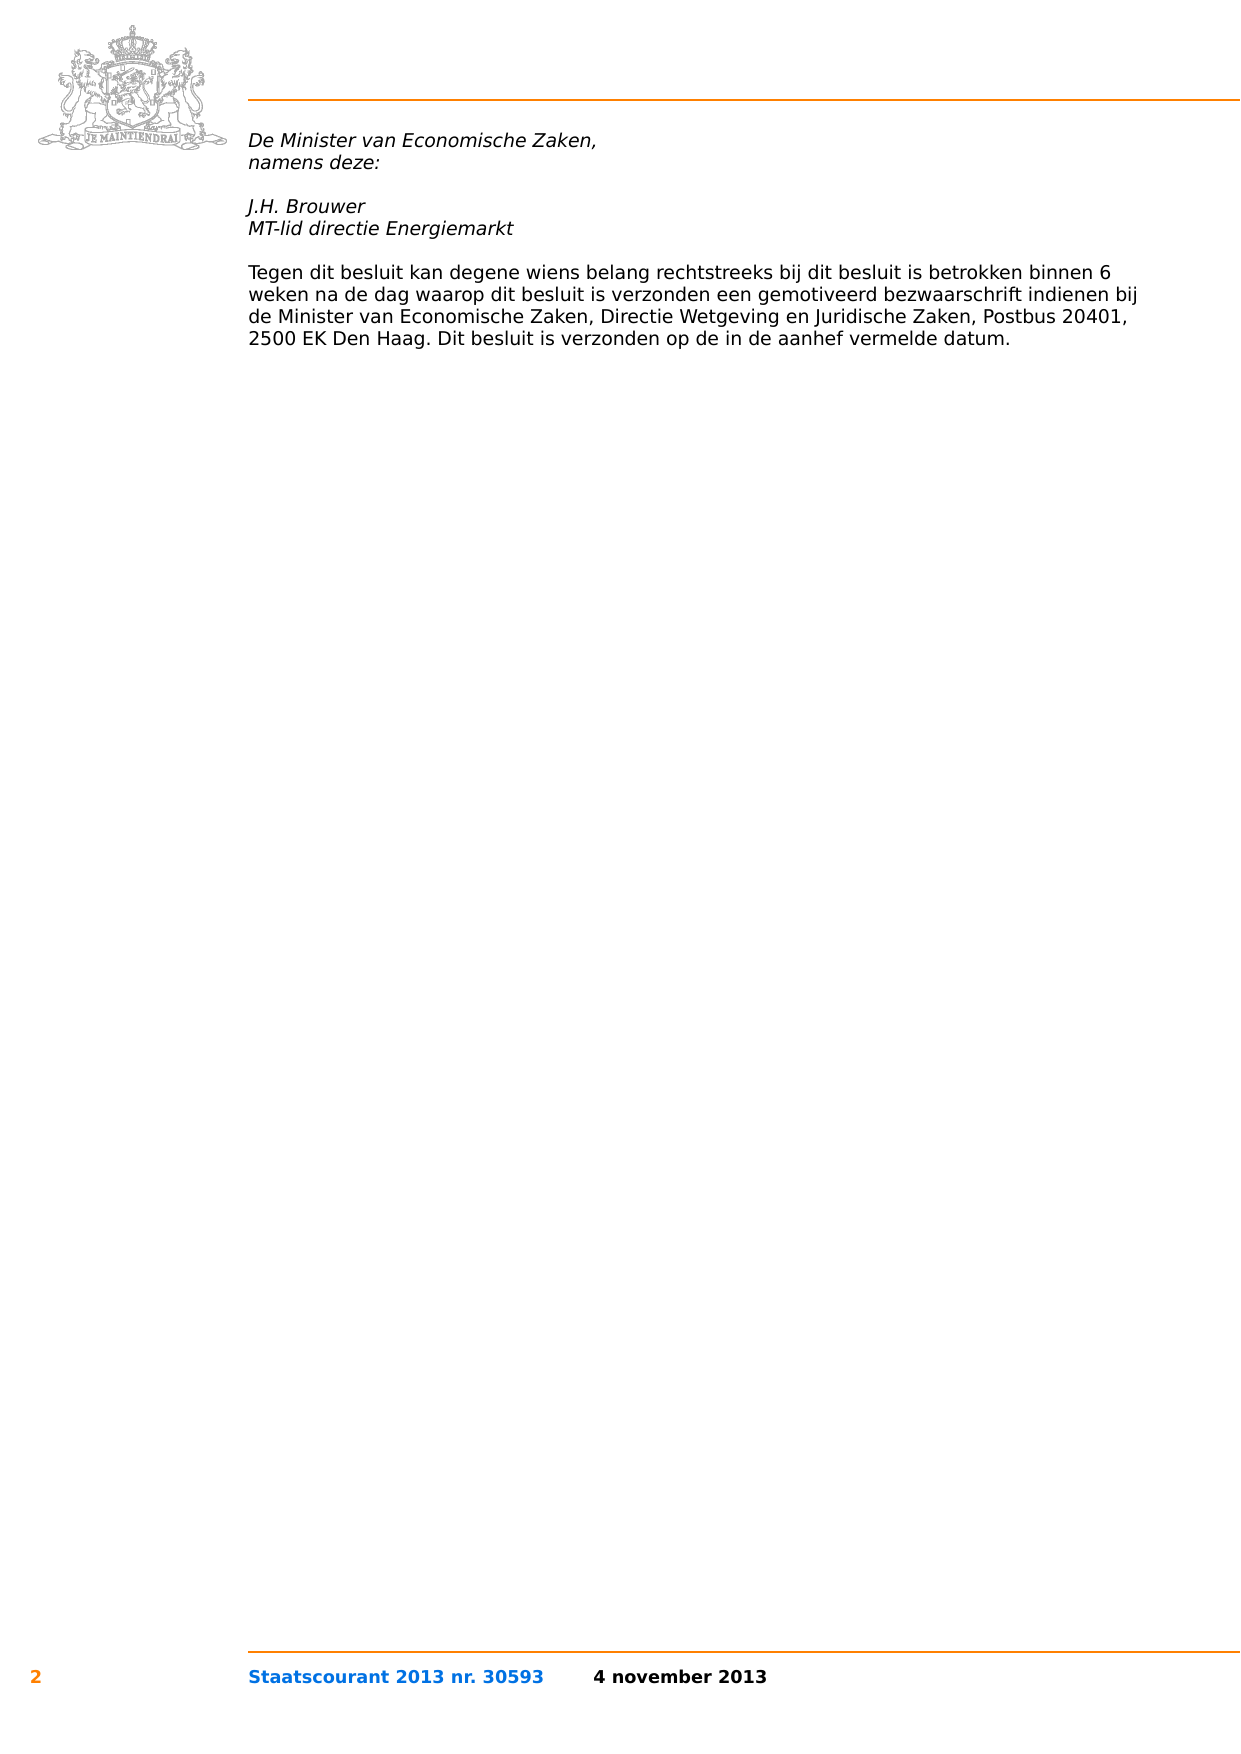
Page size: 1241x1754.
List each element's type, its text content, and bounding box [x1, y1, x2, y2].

text De Minister van Economische Zaken, namens deze: J.H. Brouwer MT-lid directie Energiemarkt [248, 130, 1163, 240]
text Tegen dit besluit kan degene wiens belang rechtstreeks bij dit besluit is betrokken binnen 6 weken na de dag waarop dit besluit is verzonden een gemotiveerd bezwaarschrift indienen bij de Minister van Economische Zaken, Directie Wetgeving en Juridische Zaken, Postbus 20401, 2500 EK Den Haag. Dit besluit is verzonden op de in de aanhef vermelde datum. [248, 262, 1163, 349]
picture [38, 25, 227, 150]
